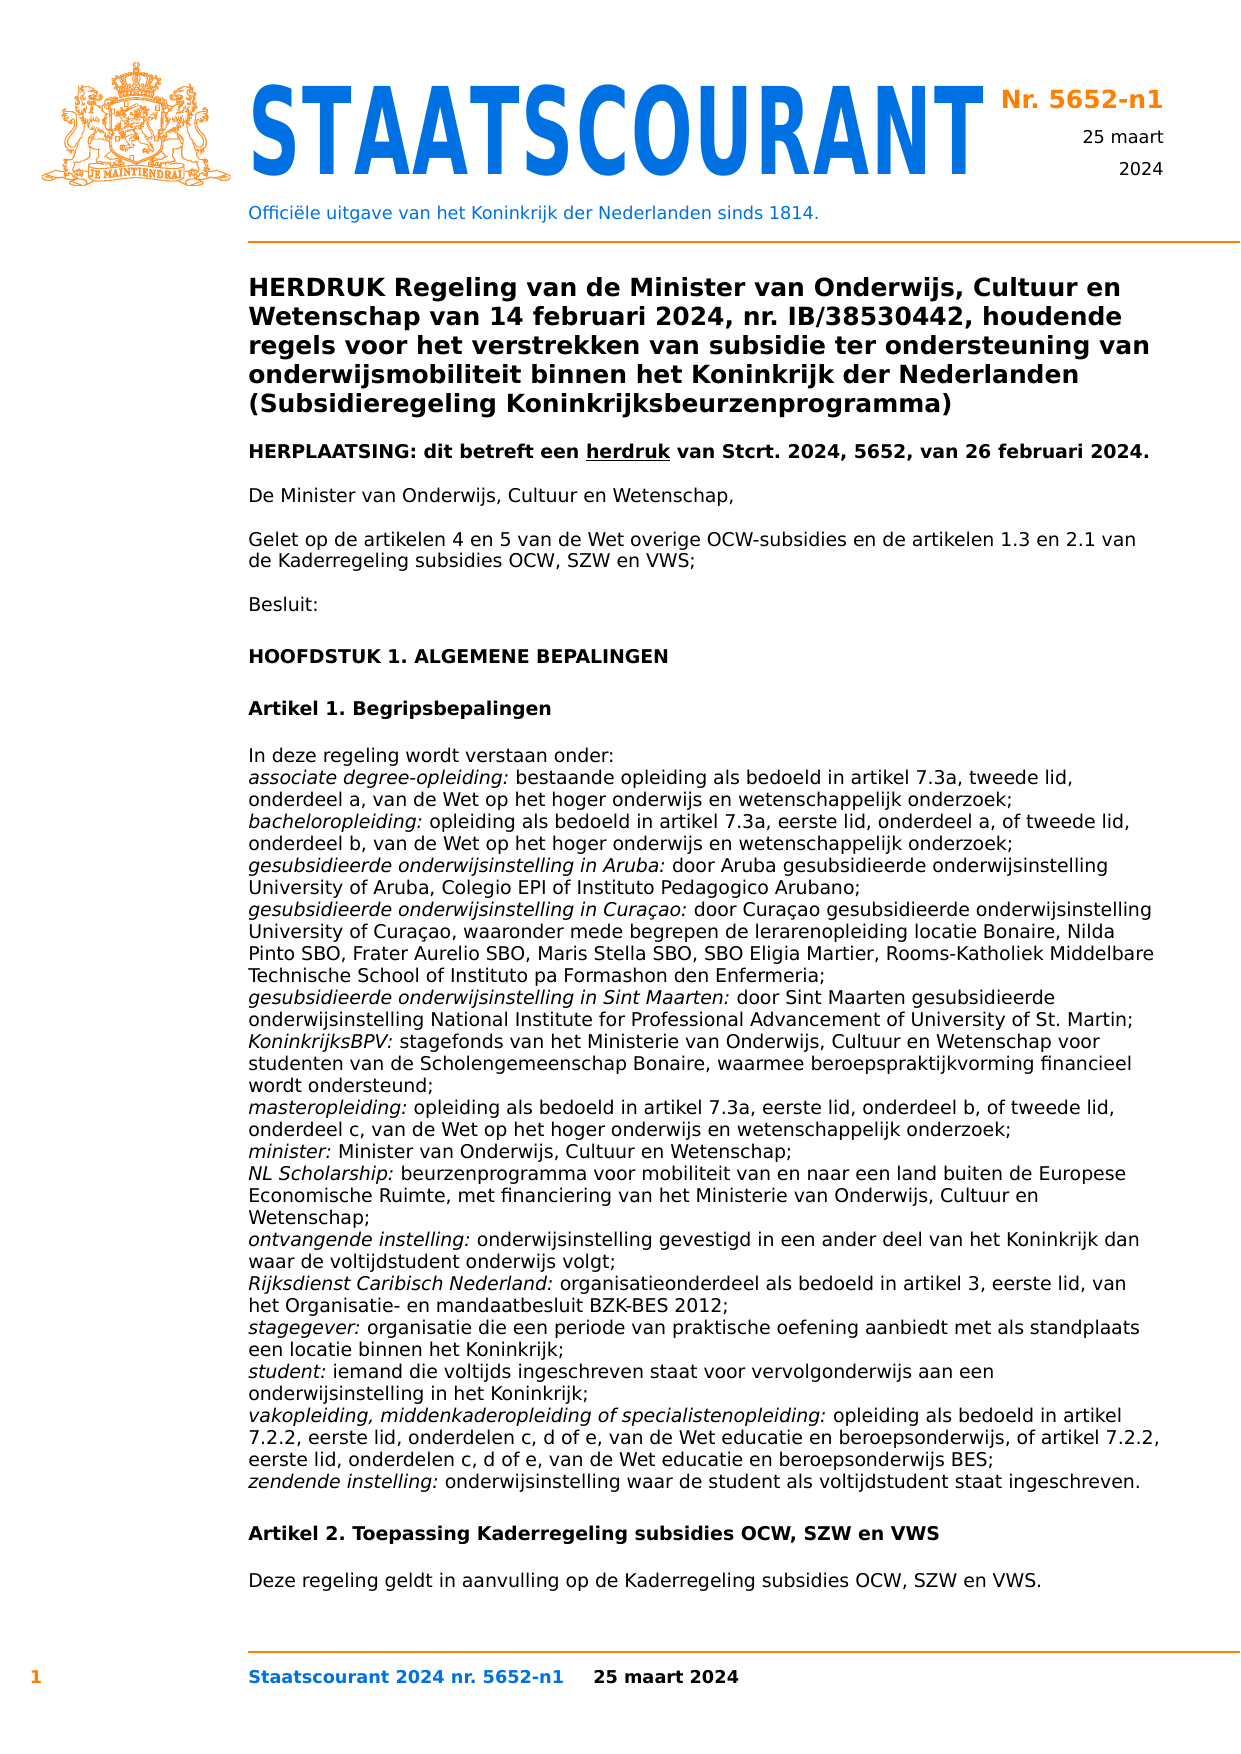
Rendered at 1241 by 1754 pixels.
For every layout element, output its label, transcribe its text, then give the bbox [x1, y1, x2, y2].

text gesubsidieerde onderwijsinstelling in Curaçao: door Curaçao gesubsidieerde onderwijsinstelling University of Curaçao, waaronder mede begrepen de lerarenopleiding locatie Bonaire, Nilda Pinto SBO, Frater Aurelio SBO, Maris Stella SBO, SBO Eligia Martier, Rooms-Katholiek Middelbare Technische School of Instituto pa Formashon den Enfermeria; [248, 899, 1163, 987]
text Deze regeling geldt in aanvulling op de Kaderregeling subsidies OCW, SZW en VWS. [248, 1569, 1163, 1591]
text ontvangende instelling: onderwijsinstelling gevestigd in een ander deel van het Koninkrijk dan waar de voltijdstudent onderwijs volgt; [248, 1229, 1163, 1273]
text gesubsidieerde onderwijsinstelling in Sint Maarten: door Sint Maarten gesubsidieerde onderwijsinstelling National Institute for Professional Advancement of University of St. Martin; [248, 987, 1163, 1031]
text student: iemand die voltijds ingeschreven staat voor vervolgonderwijs aan een onderwijsinstelling in het Koninkrijk; [248, 1361, 1163, 1404]
text minister: Minister van Onderwijs, Cultuur en Wetenschap; [248, 1141, 1163, 1163]
text NL Scholarship: beurzenprogramma voor mobiliteit van en naar een land buiten de Europese Economische Ruimte, met financiering van het Ministerie van Onderwijs, Cultuur en Wetenschap; [248, 1163, 1163, 1229]
text gesubsidieerde onderwijsinstelling in Aruba: door Aruba gesubsidieerde onderwijsinstelling University of Aruba, Colegio EPI of Instituto Pedagogico Arubano; [248, 855, 1163, 899]
table_header Nr. 5652-n1 [998, 62, 1240, 121]
text zendende instelling: onderwijsinstelling waar de student als voltijdstudent staat ingeschreven. [248, 1471, 1163, 1492]
table_cell Officiële uitgave van het Koninkrijk der Nederlanden sinds 1814. [248, 203, 1240, 241]
text Gelet op de artikelen 4 en 5 van de Wet overige OCW-subsidies en de artikelen 1.3 en 2.1 van de Kaderregeling subsidies OCW, SZW en VWS; [248, 528, 1163, 572]
text Besluit: [248, 594, 1163, 616]
table_cell 25 maart [998, 121, 1240, 153]
text associate degree-opleiding: bestaande opleiding als bedoeld in artikel 7.3a, tweede lid, onderdeel a, van de Wet op het hoger onderwijs en wetenschappelijk onderzoek; [248, 767, 1163, 811]
text bacheloropleiding: opleiding als bedoeld in artikel 7.3a, eerste lid, onderdeel a, of tweede lid, onderdeel b, van de Wet op het hoger onderwijs en wetenschappelijk onderzoek; [248, 811, 1163, 855]
table_header STAATSCOURANT [248, 62, 998, 203]
text stagegever: organisatie die een periode van praktische oefening aanbiedt met als standplaats een locatie binnen het Koninkrijk; [248, 1317, 1163, 1361]
text HERPLAATSING: dit betreft een herdruk van Stcrt. 2024, 5652, van 26 februari 2024. [248, 441, 1163, 463]
text KoninkrijksBPV: stagefonds van het Ministerie van Onderwijs, Cultuur en Wetenschap voor studenten van de Scholengemeenschap Bonaire, waarmee beroepspraktijkvorming financieel wordt ondersteund; [248, 1031, 1163, 1097]
subtitle Artikel 2. Toepassing Kaderregeling subsidies OCW, SZW en VWS [248, 1522, 1163, 1544]
table_cell 2024 [998, 153, 1240, 203]
subtitle Artikel 1. Begripsbepalingen [248, 698, 1163, 720]
table_header [25, 62, 248, 241]
text De Minister van Onderwijs, Cultuur en Wetenschap, [248, 484, 1163, 507]
subtitle HOOFDSTUK 1. ALGEMENE BEPALINGEN [248, 646, 1163, 668]
text Rijksdienst Caribisch Nederland: organisatieonderdeel als bedoeld in artikel 3, eerste lid, van het Organisatie- en mandaatbesluit BZK-BES 2012; [248, 1273, 1163, 1317]
text vakopleiding, middenkaderopleiding of specialistenopleiding: opleiding als bedoeld in artikel 7.2.2, eerste lid, onderdelen c, d of e, van de Wet educatie en beroepsonderwijs, of artikel 7.2.2, eerste lid, onderdelen c, d of e, van de Wet educatie en beroepsonderwijs BES; [248, 1404, 1163, 1471]
text masteropleiding: opleiding als bedoeld in artikel 7.3a, eerste lid, onderdeel b, of tweede lid, onderdeel c, van de Wet op het hoger onderwijs en wetenschappelijk onderzoek; [248, 1097, 1163, 1141]
picture [41, 62, 231, 186]
text In deze regeling wordt verstaan onder: [248, 745, 1163, 767]
subtitle HERDRUK Regeling van de Minister van Onderwijs, Cultuur en Wetenschap van 14 februari 2024, nr. IB/38530442, houdende regels voor het verstrekken van subsidie ter ondersteuning van onderwijsmobiliteit binnen het Koninkrijk der Nederlanden (Subsidieregeling Koninkrijksbeurzenprogramma) [248, 273, 1163, 419]
